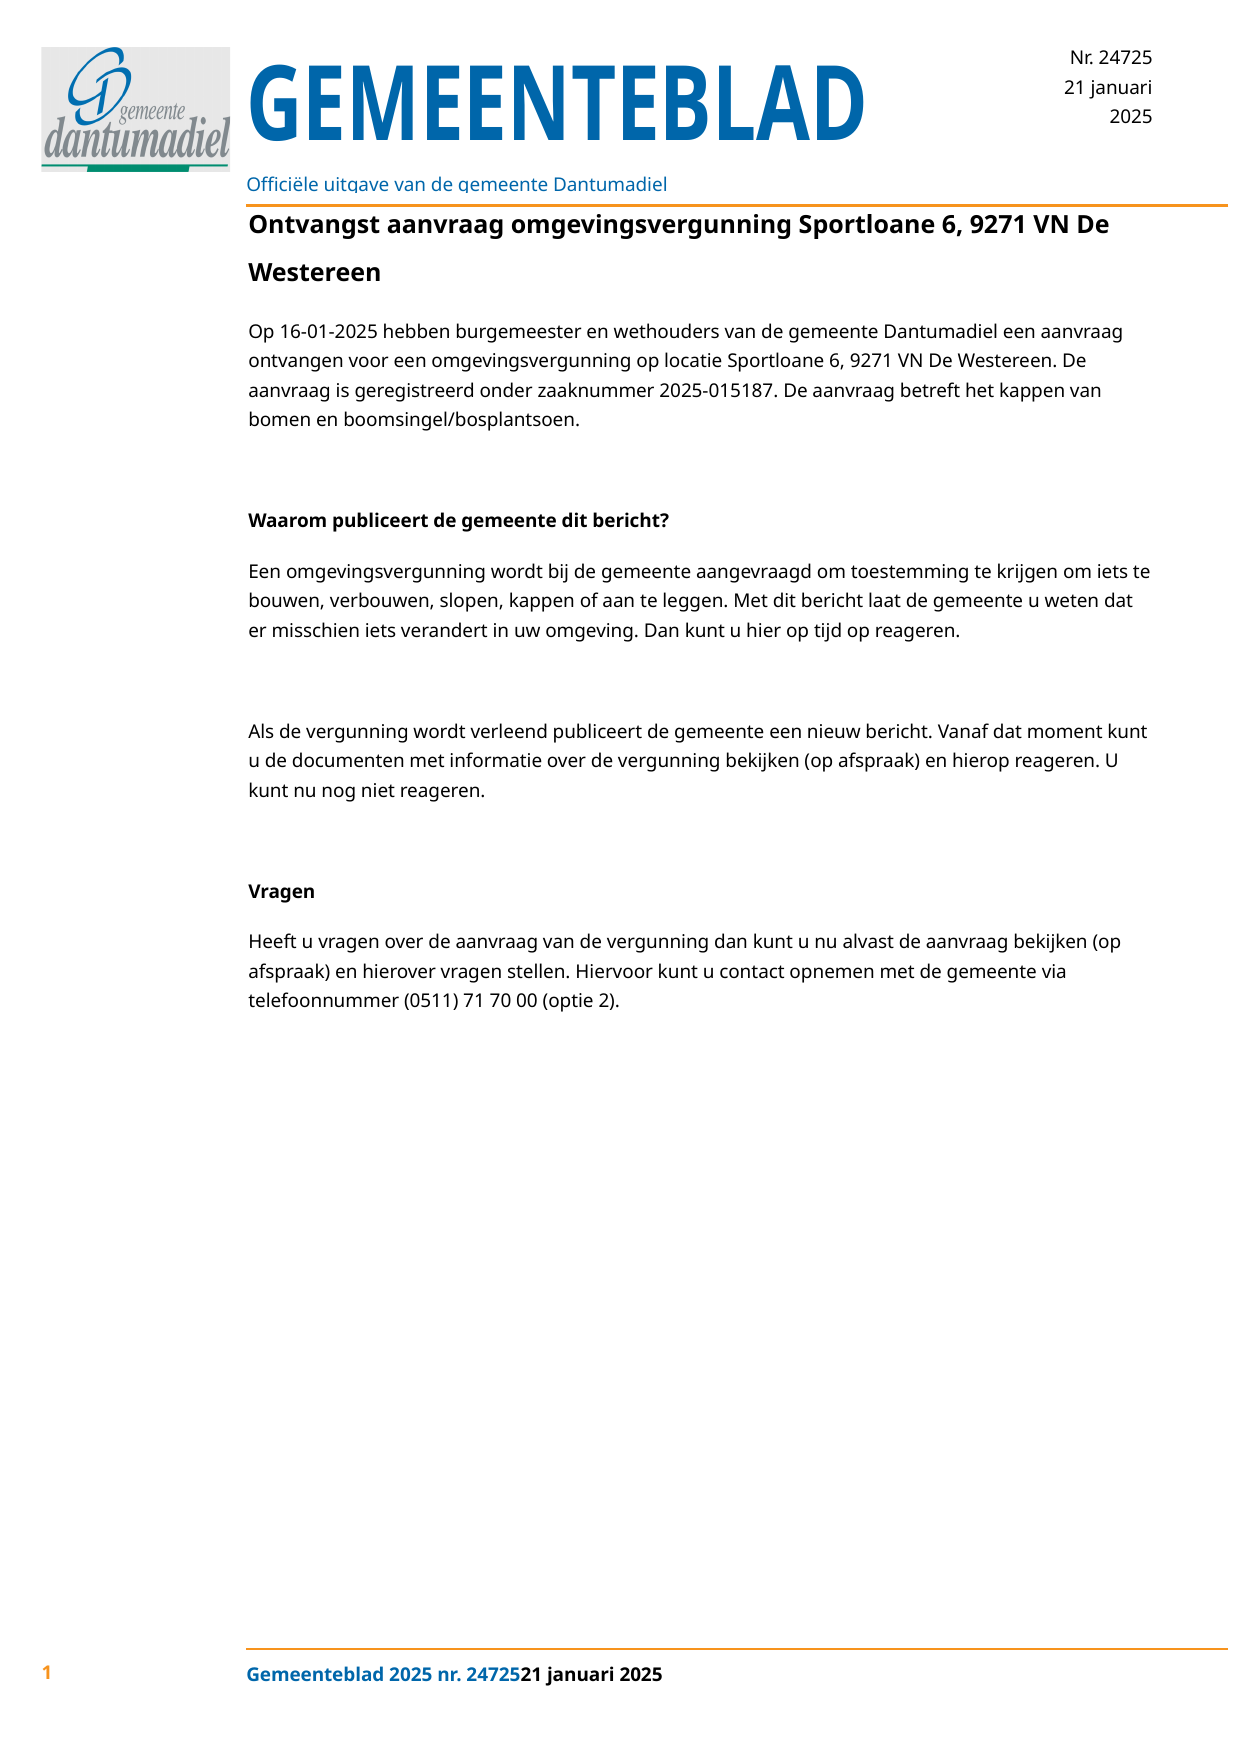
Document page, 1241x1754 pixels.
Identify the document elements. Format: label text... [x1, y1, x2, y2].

text Heeft u vragen over de aanvraag van de vergunning dan kunt u nu alvast de aanvraag bekijken (op afspraak) en hierover vragen stellen. Hiervoor kunt u contact opnemen met de gemeente via telefoonnummer (0511) 71 70 00 (optie 2). [248, 928, 1152, 1013]
picture [41, 47, 231, 172]
text Ontvangst aanvraag omgevingsvergunning Sportloane 6, 9271 VN De Westereen [248, 207, 1152, 288]
text Als de vergunning wordt verleend publiceert de gemeente een nieuw bericht. Vanaf dat moment kunt u de documenten met informatie over de vergunning bekijken (op afspraak) en hierop reageren. U kunt nu nog niet reageren. [248, 718, 1152, 803]
text Waarom publiceert de gemeente dit bericht? [248, 507, 1152, 533]
text Op 16-01-2025 hebben burgemeester en wethouders van de gemeente Dantumadiel een aanvraag ontvangen voor een omgevingsvergunning op locatie Sportloane 6, 9271 VN De Westereen. De aanvraag is geregistreerd onder zaaknummer 2025-015187. De aanvraag betreft het kappen van bomen en boomsingel/bosplantsoen. [248, 318, 1152, 432]
text Een omgevingsvergunning wordt bij de gemeente aangevraagd om toestemming te krijgen om iets te bouwen, verbouwen, slopen, kappen of aan te leggen. Met dit bericht laat de gemeente u weten dat er misschien iets verandert in uw omgeving. Dan kunt u hier op tijd op reageren. [248, 558, 1152, 643]
text Vragen [248, 878, 1152, 904]
